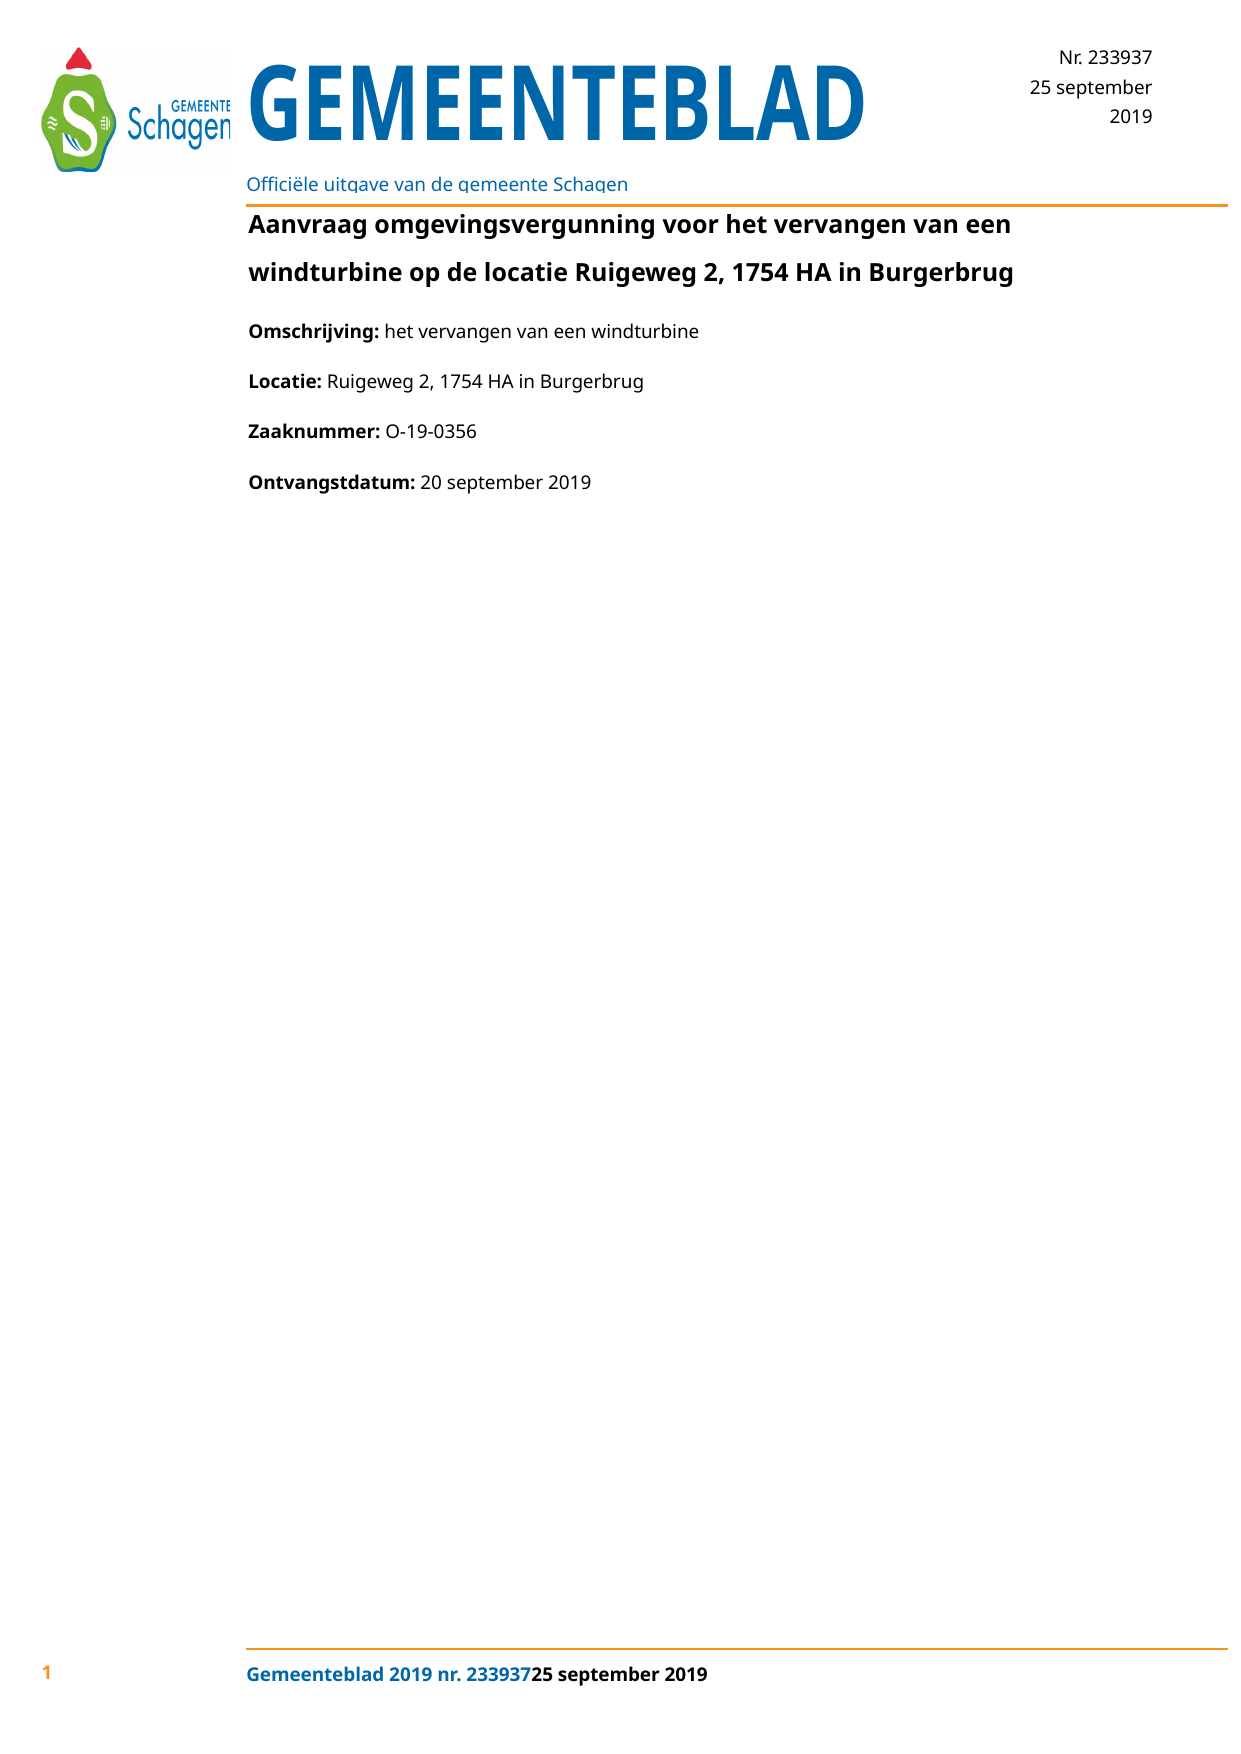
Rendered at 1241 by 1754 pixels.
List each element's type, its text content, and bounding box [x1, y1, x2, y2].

text Locatie: Ruigeweg 2, 1754 HA in Burgerbrug [248, 368, 1152, 394]
text Ontvangstdatum: 20 september 2019 [248, 469, 1152, 495]
picture [41, 47, 231, 172]
text Zaaknummer: O-19-0356 [248, 419, 1152, 444]
text Omschrijving: het vervangen van een windturbine [248, 318, 1152, 344]
text Aanvraag omgevingsvergunning voor het vervangen van een windturbine op de locatie Ruigeweg 2, 1754 HA in Burgerbrug [248, 207, 1152, 288]
